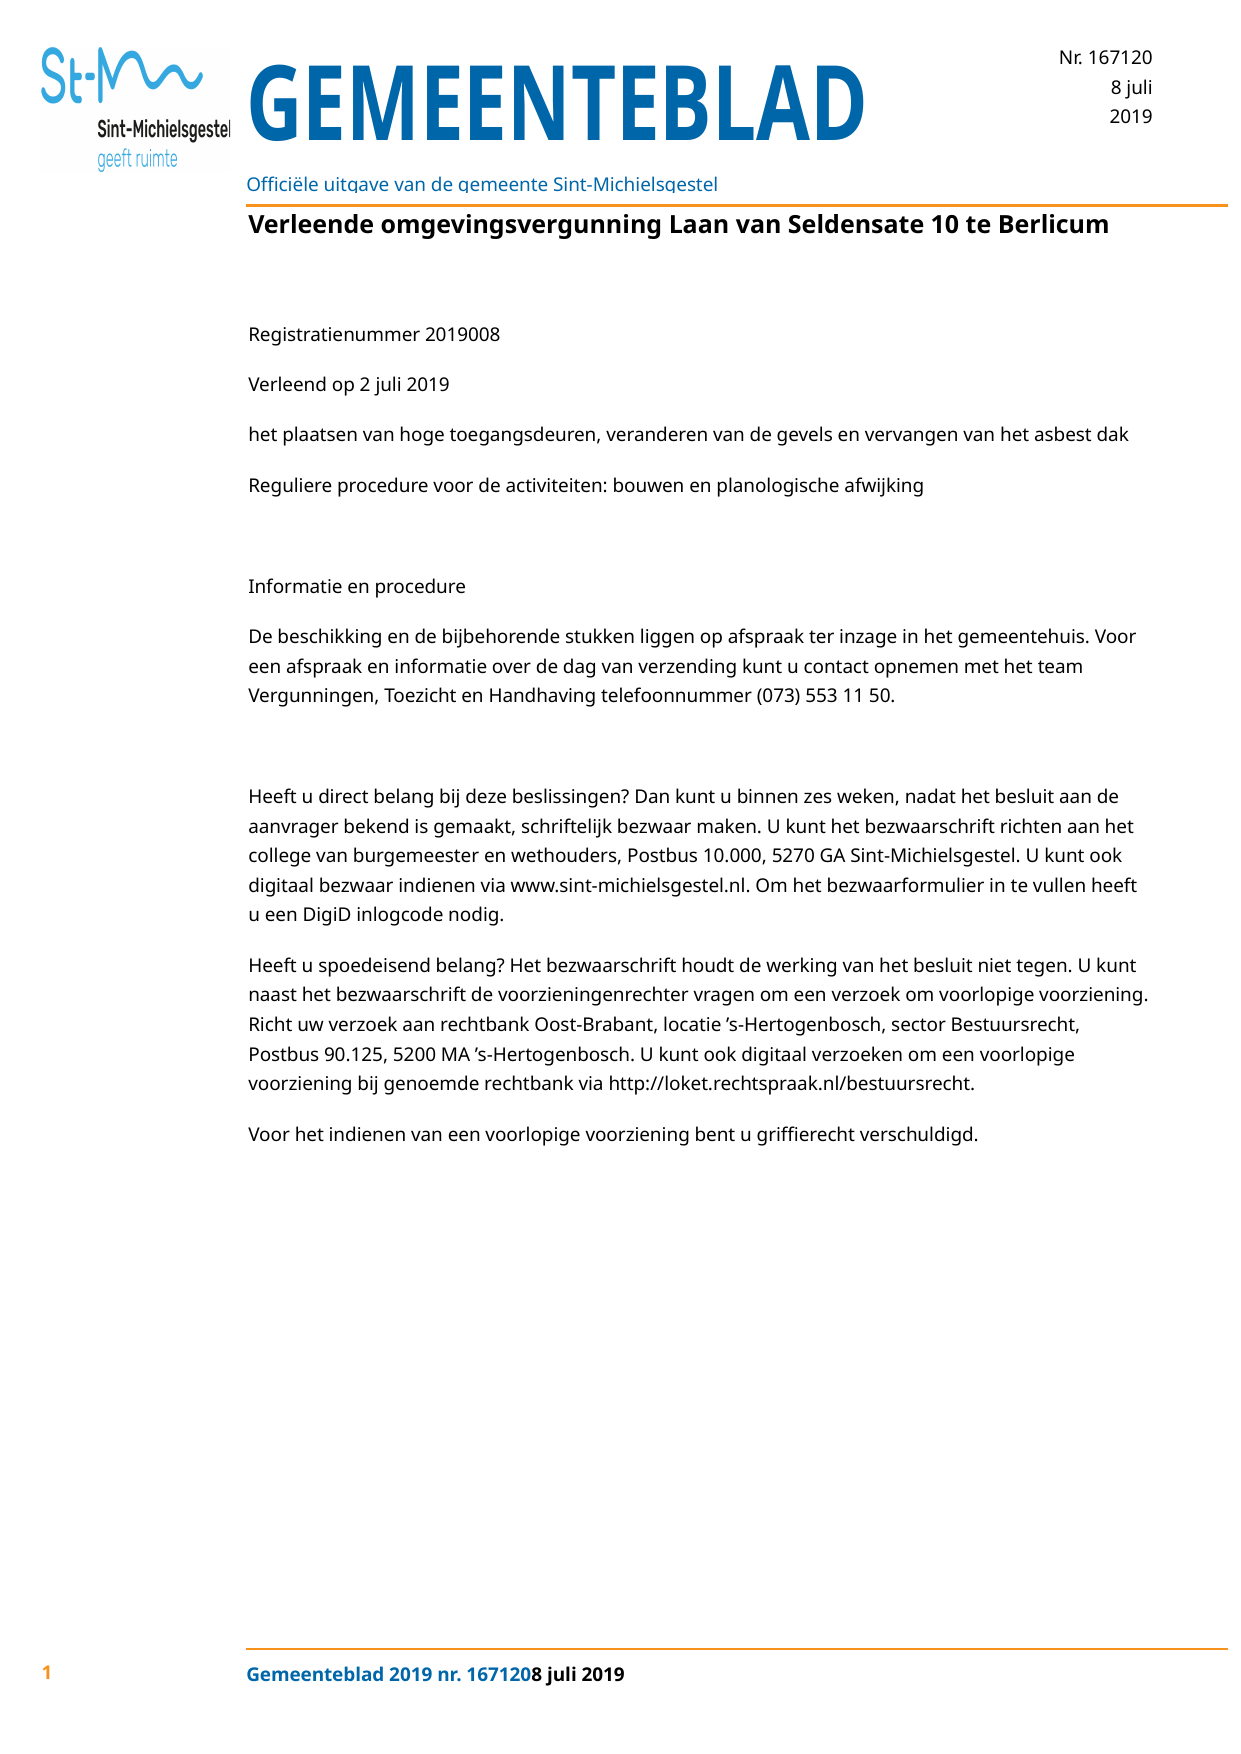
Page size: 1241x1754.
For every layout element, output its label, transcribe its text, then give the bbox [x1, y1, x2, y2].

text Heeft u spoedeisend belang? Het bezwaarschrift houdt de werking van het besluit niet tegen. U kunt naast het bezwaarschrift de voorzieningenrechter vragen om een verzoek om voorlopige voorziening. Richt uw verzoek aan rechtbank Oost-Brabant, locatie ’s-Hertogenbosch, sector Bestuursrecht, Postbus 90.125, 5200 MA ’s-Hertogenbosch. U kunt ook digitaal verzoeken om een voorlopige voorziening bij genoemde rechtbank via http://loket.rechtspraak.nl/bestuursrecht. [248, 952, 1152, 1096]
text Registratienummer 2019008 [248, 321, 1152, 346]
text Informatie en procedure [248, 573, 1152, 598]
text Reguliere procedure voor de activiteiten: bouwen en planologische afwijking [248, 472, 1152, 498]
text De beschikking en de bijbehorende stukken liggen op afspraak ter inzage in het gemeentehuis. Voor een afspraak en informatie over de dag van verzending kunt u contact opnemen met het team Vergunningen, Toezicht en Handhaving telefoonnummer (073) 553 11 50. [248, 623, 1152, 708]
text Verleend op 2 juli 2019 [248, 371, 1152, 397]
text het plaatsen van hoge toegangsdeuren, veranderen van de gevels en vervangen van het asbest dak [248, 422, 1152, 447]
text Voor het indienen van een voorlopige voorziening bent u griffierecht verschuldigd. [248, 1121, 1152, 1146]
text Verleende omgevingsvergunning Laan van Seldensate 10 te Berlicum [248, 207, 1152, 241]
text Heeft u direct belang bij deze beslissingen? Dan kunt u binnen zes weken, nadat het besluit aan de aanvrager bekend is gemaakt, schriftelijk bezwaar maken. U kunt het bezwaarschrift richten aan het college van burgemeester en wethouders, Postbus 10.000, 5270 GA Sint-Michielsgestel. U kunt ook digitaal bezwaar indienen via www.sint-michielsgestel.nl. Om het bezwaarformulier in te vullen heeft u een DigiD inlogcode nodig. [248, 783, 1152, 927]
picture [41, 47, 231, 172]
